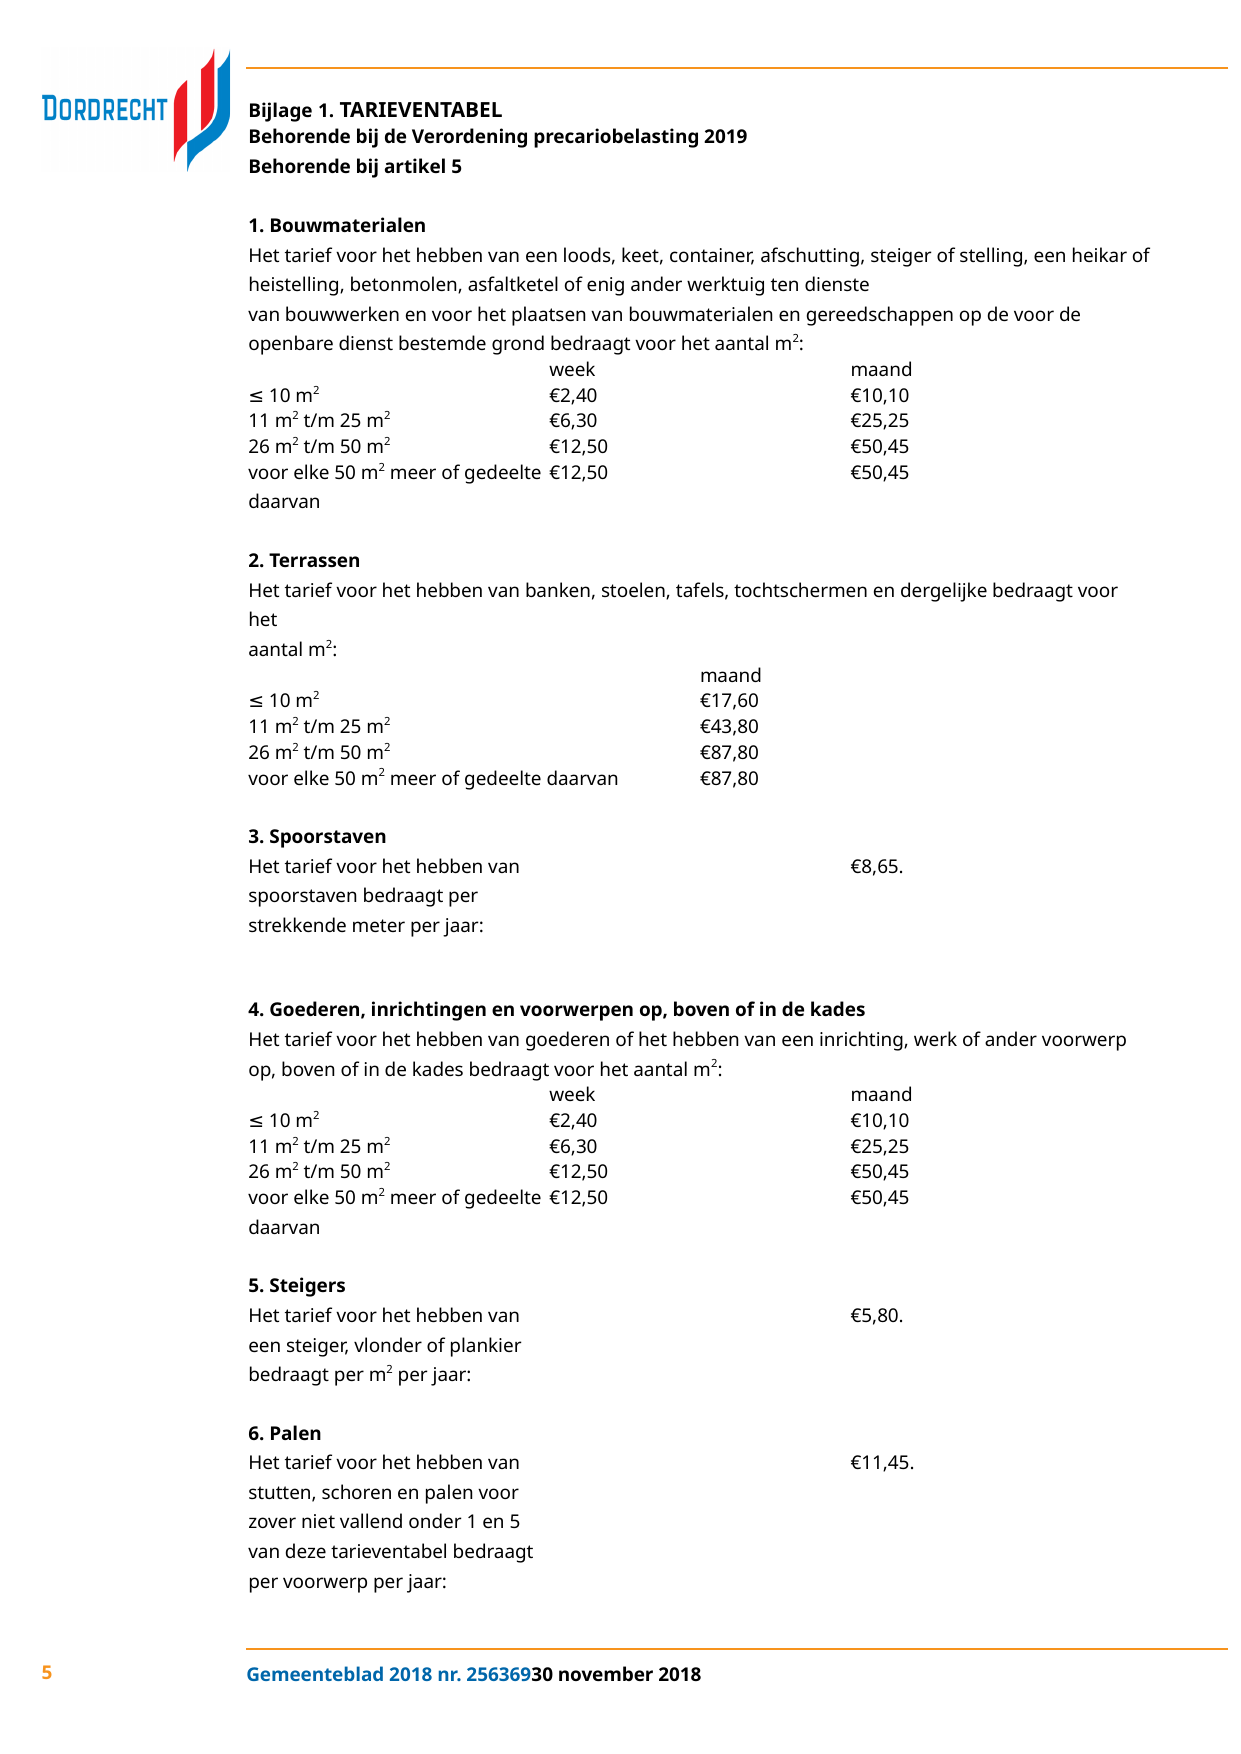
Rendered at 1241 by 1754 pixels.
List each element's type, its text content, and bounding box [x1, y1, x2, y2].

table_cell maand [850, 1081, 1152, 1107]
table_header Het tarief voor het hebben van stutten, schoren en palen voor zover niet vallend onder 1 en 5 van deze tarieventabel bedraagt per voorwerp per jaar: [248, 1450, 549, 1594]
table_cell 26 m2 t/m 50 m2 [248, 434, 549, 459]
text 6. Palen [248, 1420, 1152, 1446]
text 4. Goederen, inrichtingen en voorwerpen op, boven of in de kades [248, 996, 1152, 1022]
table_header [549, 1450, 850, 1594]
table_cell €2,40 [549, 382, 850, 408]
table_cell €50,45 [850, 1159, 1152, 1184]
text Behorende bij de Verordening precariobelasting 2019 [248, 123, 1152, 149]
table_cell €10,10 [850, 382, 1152, 408]
table_cell [248, 938, 549, 964]
table_cell [248, 662, 700, 688]
table_cell €12,50 [549, 1184, 850, 1240]
table_cell 11 m2 t/m 25 m2 [248, 713, 700, 739]
table_cell ≤ 10 m2 [248, 688, 700, 713]
text Behorende bij artikel 5 [248, 153, 1152, 179]
table_cell voor elke 50 m2 meer of gedeelte daarvan [248, 1184, 549, 1240]
table_cell [248, 1081, 549, 1107]
table_header [549, 853, 850, 938]
table_cell €17,60 [700, 688, 1152, 713]
table_cell 26 m2 t/m 50 m2 [248, 739, 700, 765]
table_cell €12,50 [549, 434, 850, 459]
table_cell €50,45 [850, 1184, 1152, 1240]
table_cell week [549, 356, 850, 382]
table_cell ≤ 10 m2 [248, 382, 549, 408]
table_cell 11 m2 t/m 25 m2 [248, 408, 549, 433]
text Bijlage 1. TARIEVENTABEL [248, 95, 1152, 123]
table_cell €6,30 [549, 1133, 850, 1159]
table_header €5,80. [850, 1302, 1152, 1387]
text 5. Steigers [248, 1272, 1152, 1298]
table_header Het tarief voor het hebben van spoorstaven bedraagt per strekkende meter per jaar: [248, 853, 549, 938]
table_cell €87,80 [700, 739, 1152, 765]
table_header Het tarief voor het hebben van een loods, keet, container, afschutting, steiger of stelling, een heikar of heistelling, betonmolen, asfaltketel of enig ander werktuig ten dienste van bouwwerken en voor het plaatsen van bouwmaterialen en gereedschappen op de voor de openbare dienst bestemde grond bedraagt voor het aantal m2: [248, 242, 1152, 356]
table_cell 26 m2 t/m 50 m2 [248, 1159, 549, 1184]
table_cell €50,45 [850, 459, 1152, 514]
table_cell 11 m2 t/m 25 m2 [248, 1133, 549, 1159]
picture [41, 47, 231, 172]
table_cell €25,25 [850, 408, 1152, 433]
table_cell €87,80 [700, 765, 1152, 791]
table_cell [850, 938, 1152, 964]
table_cell maand [700, 662, 1152, 688]
table_cell [248, 356, 549, 382]
table_cell maand [850, 356, 1152, 382]
table_header Het tarief voor het hebben van banken, stoelen, tafels, tochtschermen en dergelijke bedraagt voor het aantal m2: [248, 577, 1152, 662]
table_cell €12,50 [549, 1159, 850, 1184]
text 3. Spoorstaven [248, 823, 1152, 849]
table_cell €12,50 [549, 459, 850, 514]
table_cell voor elke 50 m2 meer of gedeelte daarvan [248, 765, 700, 791]
table_cell week [549, 1081, 850, 1107]
table_cell €6,30 [549, 408, 850, 433]
text 1. Bouwmaterialen [248, 212, 1152, 238]
table_cell €2,40 [549, 1107, 850, 1133]
table_cell €43,80 [700, 713, 1152, 739]
table_cell ≤ 10 m2 [248, 1107, 549, 1133]
table_cell voor elke 50 m2 meer of gedeelte daarvan [248, 459, 549, 514]
table_cell €25,25 [850, 1133, 1152, 1159]
table_header Het tarief voor het hebben van goederen of het hebben van een inrichting, werk of ander voorwerp op, boven of in de kades bedraagt voor het aantal m2: [248, 1026, 1152, 1081]
table_header €8,65. [850, 853, 1152, 938]
table_header Het tarief voor het hebben van een steiger, vlonder of plankier bedraagt per m2 per jaar: [248, 1302, 549, 1387]
text 2. Terrassen [248, 547, 1152, 573]
table_cell [549, 938, 850, 964]
table_cell €50,45 [850, 434, 1152, 459]
table_cell €10,10 [850, 1107, 1152, 1133]
table_header [549, 1302, 850, 1387]
table_header €11,45. [850, 1450, 1152, 1594]
